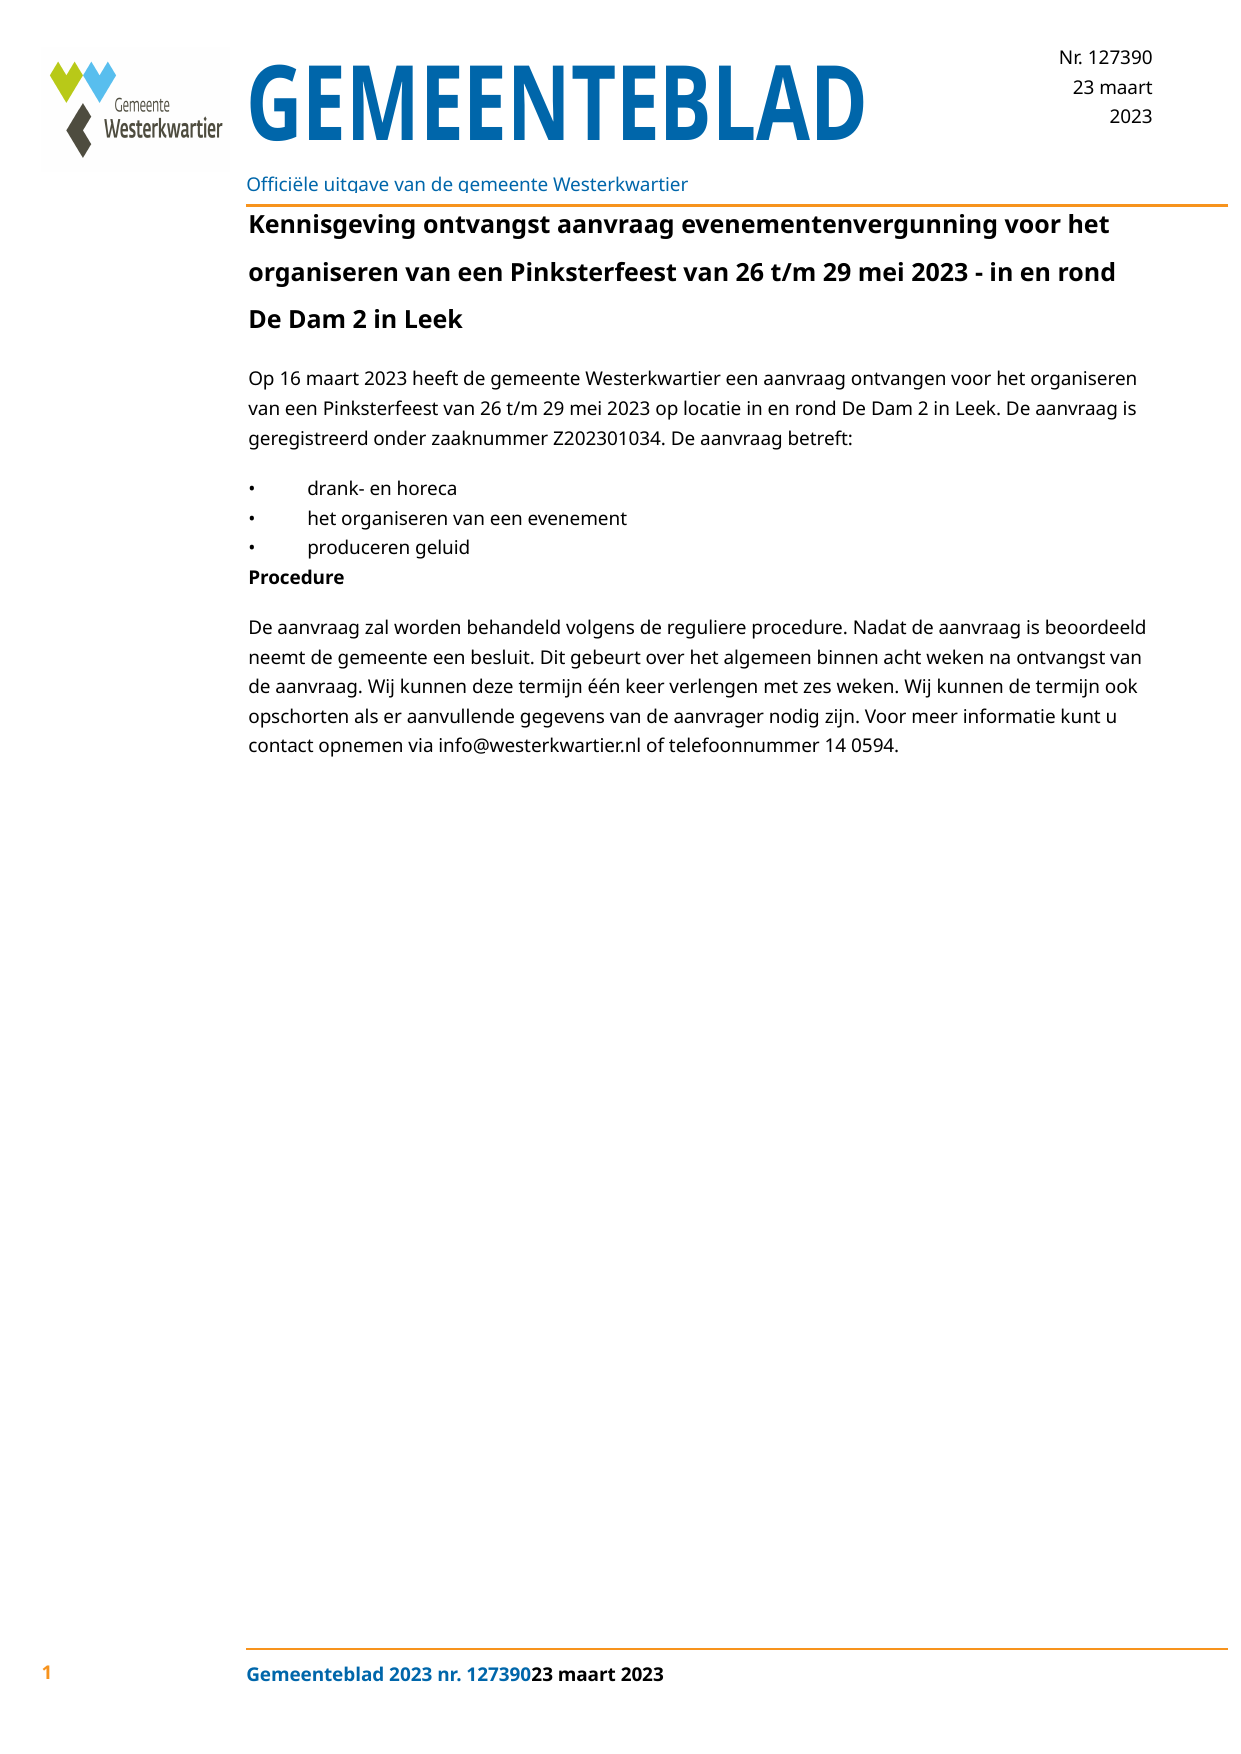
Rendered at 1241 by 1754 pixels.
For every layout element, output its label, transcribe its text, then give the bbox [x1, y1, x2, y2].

list het organiseren van een evenement [248, 505, 1152, 530]
text Op 16 maart 2023 heeft de gemeente Westerkwartier een aanvraag ontvangen voor het organiseren van een Pinksterfeest van 26 t/m 29 mei 2023 op locatie in en rond De Dam 2 in Leek. De aanvraag is geregistreerd onder zaaknummer Z202301034. De aanvraag betreft: [248, 366, 1152, 450]
text De aanvraag zal worden behandeld volgens de reguliere procedure. Nadat de aanvraag is beoordeeld neemt de gemeente een besluit. Dit gebeurt over het algemeen binnen acht weken na ontvangst van de aanvraag. Wij kunnen deze termijn één keer verlengen met zes weken. Wij kunnen de termijn ook opschorten als er aanvullende gegevens van de aanvrager nodig zijn. Voor meer informatie kunt u contact opnemen via info@westerkwartier.nl of telefoonnummer 14 0594. [248, 614, 1152, 758]
list produceren geluid [248, 534, 1152, 560]
list drank- en horeca [248, 475, 1152, 501]
text Kennisgeving ontvangst aanvraag evenementenvergunning voor het organiseren van een Pinksterfeest van 26 t/m 29 mei 2023 - in en rond De Dam 2 in Leek [248, 207, 1152, 336]
text Procedure [248, 564, 1152, 589]
picture [41, 47, 231, 172]
